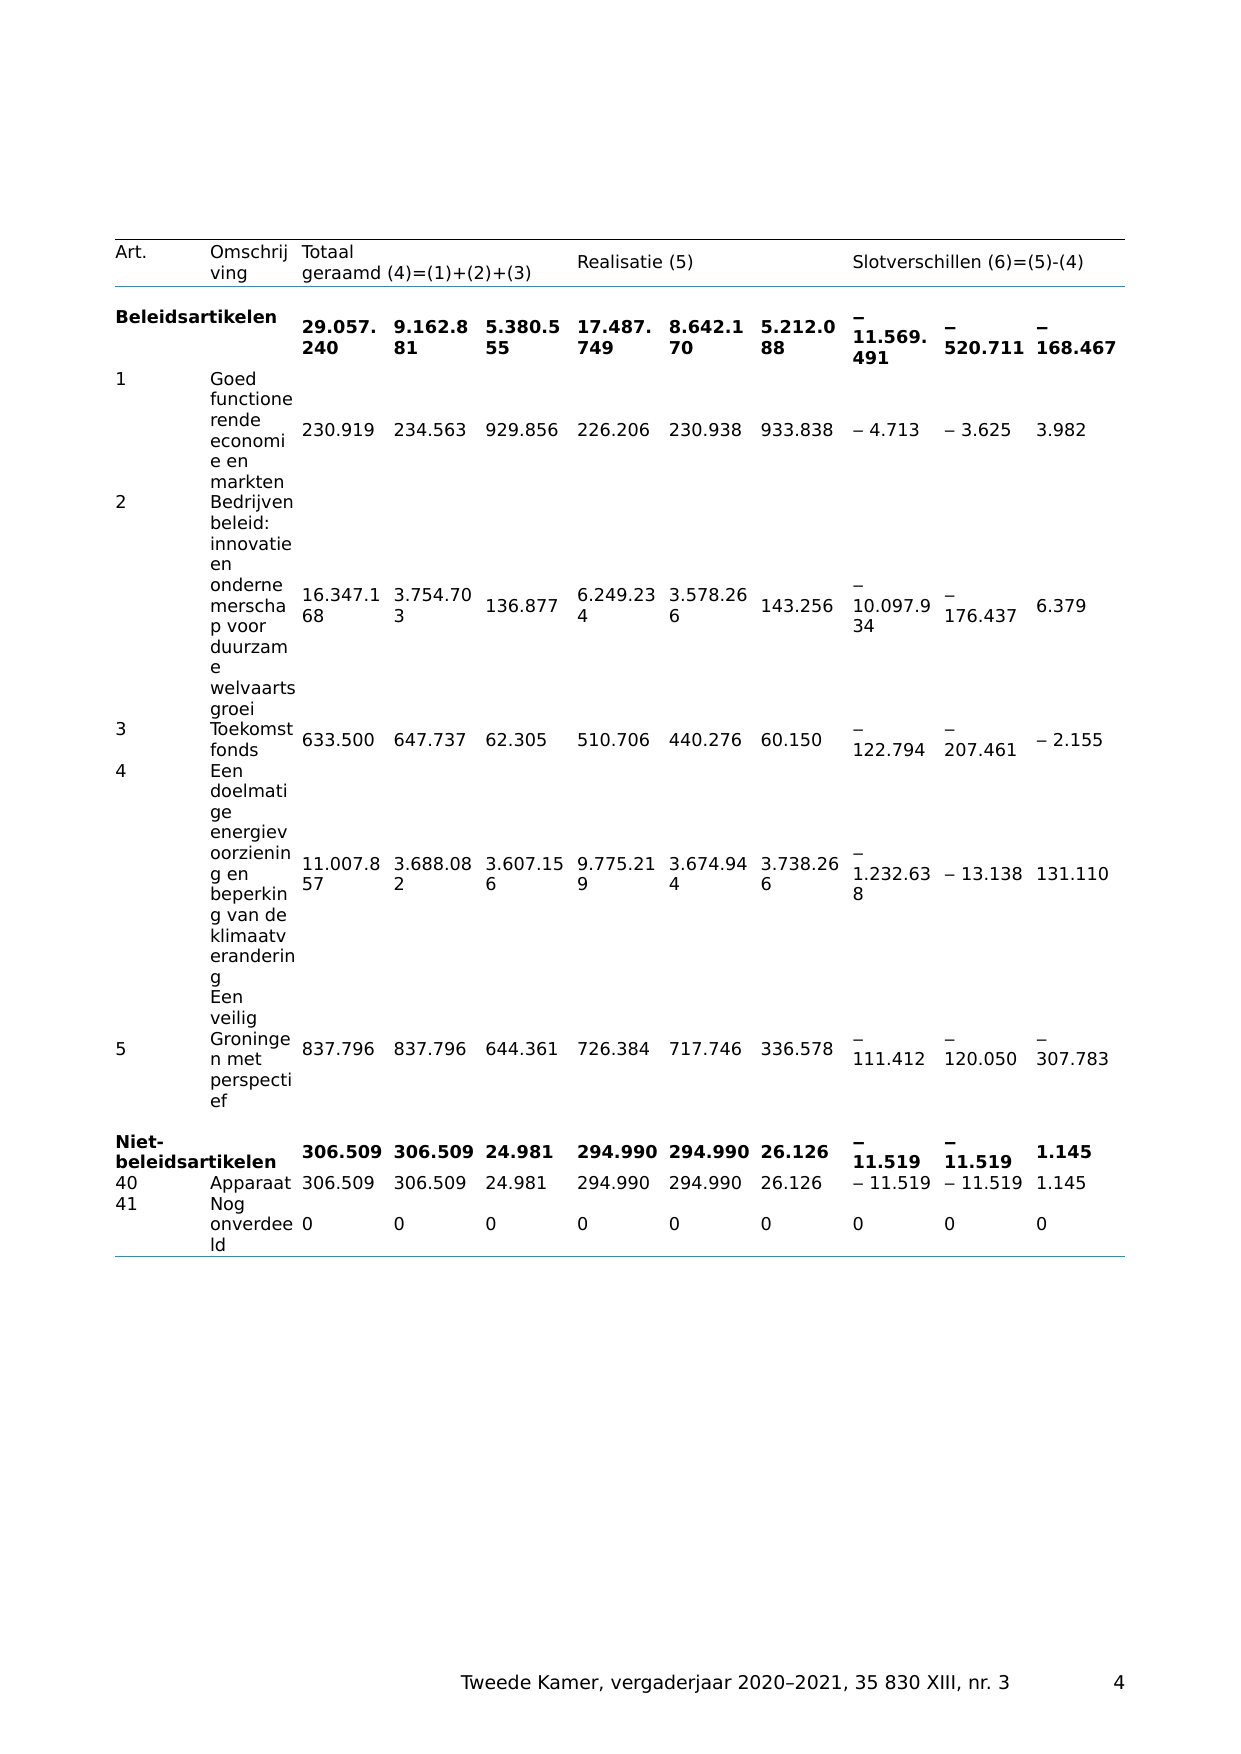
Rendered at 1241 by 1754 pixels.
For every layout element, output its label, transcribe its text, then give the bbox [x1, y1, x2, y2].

table_cell [758, 1111, 849, 1132]
table_cell 26.126 [758, 1132, 849, 1173]
table_cell ‒ 11.519 [941, 1132, 1033, 1173]
table_cell Nog onverdeeld [207, 1194, 299, 1256]
table_cell 3.674.944 [666, 761, 757, 987]
table_cell 11.007.857 [299, 761, 390, 987]
table_cell 633.500 [299, 719, 390, 761]
table_cell 3.982 [1033, 369, 1125, 492]
table_cell 6.249.234 [574, 493, 666, 719]
table_cell Omschrijving [207, 240, 299, 286]
table_cell 294.990 [574, 1132, 666, 1173]
table_cell 3.754.703 [390, 493, 482, 719]
table_cell 929.856 [482, 369, 574, 492]
table_cell ‒ 11.519 [849, 1132, 941, 1173]
table_cell [849, 1111, 941, 1132]
table_cell 24.981 [482, 1132, 574, 1173]
table_cell 41 [115, 1194, 207, 1256]
table_cell 0 [574, 1194, 666, 1256]
table_header Wijziging van de begrotingsstaat van het Ministerie van Economische Zaken en Klimaat (XIII) voor het jaar 2020 (Slotwet) (Bedragen x € 1.000) [115, 191, 1125, 239]
table_cell Een veilig Groningen met perspectief [207, 988, 299, 1111]
table_cell 644.361 [482, 988, 574, 1111]
table_cell ‒ 11.519 [941, 1173, 1033, 1194]
table_cell Totaal geraamd (4)=(1)+(2)+(3) [299, 240, 574, 286]
table_cell 9.162.881 [390, 307, 482, 369]
table_cell [1033, 1111, 1125, 1132]
table_cell 24.981 [482, 1173, 574, 1194]
table_cell [666, 1111, 757, 1132]
table_cell 234.563 [390, 369, 482, 492]
table_cell Slotverschillen (6)=(5)-(4) [849, 240, 1125, 286]
table_cell ‒ 111.412 [849, 988, 941, 1111]
table_cell ‒ 168.467 [1033, 307, 1125, 369]
table_cell 230.938 [666, 369, 757, 492]
table_cell ‒ 4.713 [849, 369, 941, 492]
table_cell 143.256 [758, 493, 849, 719]
table_cell 5.212.088 [758, 307, 849, 369]
table_cell [207, 287, 299, 307]
table_cell Art. [115, 240, 207, 286]
table_cell 0 [941, 1194, 1033, 1256]
table_cell 0 [758, 1194, 849, 1256]
table_cell Een doelmatige energievoorziening en beperking van de klimaatverandering [207, 761, 299, 987]
table_cell Bedrijvenbeleid: innovatie en ondernemerschap voor duurzame welvaartsgroei [207, 493, 299, 719]
table_cell [115, 287, 207, 307]
table_cell Niet-beleidsartikelen [115, 1132, 299, 1173]
table_cell [299, 1111, 390, 1132]
table_cell [207, 1111, 299, 1132]
table_cell ‒ 11.519 [849, 1173, 941, 1194]
table_cell ‒ 520.711 [941, 307, 1033, 369]
table_cell 3.738.266 [758, 761, 849, 987]
table_cell [666, 287, 757, 307]
table_cell [115, 1111, 207, 1132]
table_cell [941, 1111, 1033, 1132]
table_cell 1.145 [1033, 1173, 1125, 1194]
table_cell 3 [115, 719, 207, 761]
table_cell [849, 287, 941, 307]
table_cell Toekomstfonds [207, 719, 299, 761]
table_cell 933.838 [758, 369, 849, 492]
table_cell 6.379 [1033, 493, 1125, 719]
table_cell [482, 287, 574, 307]
table_cell ‒ 307.783 [1033, 988, 1125, 1111]
table_cell Goed functionerende economie en markten [207, 369, 299, 492]
table_cell 647.737 [390, 719, 482, 761]
table_cell 510.706 [574, 719, 666, 761]
table_cell 131.110 [1033, 761, 1125, 987]
table_cell Realisatie (5) [574, 240, 849, 286]
table_cell 29.057.240 [299, 307, 390, 369]
table_cell ‒ 2.155 [1033, 719, 1125, 761]
table_cell [1033, 287, 1125, 307]
table_cell 136.877 [482, 493, 574, 719]
table_cell ‒ 1.232.638 [849, 761, 941, 987]
table_cell 1.145 [1033, 1132, 1125, 1173]
table_cell 5 [115, 988, 207, 1111]
table_cell 0 [849, 1194, 941, 1256]
table_cell ‒ 122.794 [849, 719, 941, 761]
table_cell ‒ 3.625 [941, 369, 1033, 492]
table_cell ‒ 11.569.491 [849, 307, 941, 369]
table_cell 9.775.219 [574, 761, 666, 987]
table_cell 294.990 [666, 1173, 757, 1194]
table_cell [299, 287, 390, 307]
table_cell 717.746 [666, 988, 757, 1111]
table_cell 0 [1033, 1194, 1125, 1256]
table_cell 306.509 [390, 1132, 482, 1173]
table_cell 294.990 [574, 1173, 666, 1194]
table_cell 0 [299, 1194, 390, 1256]
table_cell 226.206 [574, 369, 666, 492]
table_cell [758, 287, 849, 307]
table_cell [574, 1111, 666, 1132]
table_cell 230.919 [299, 369, 390, 492]
table_cell 17.487.749 [574, 307, 666, 369]
table_cell 306.509 [299, 1132, 390, 1173]
table_cell 8.642.170 [666, 307, 757, 369]
table_cell 5.380.555 [482, 307, 574, 369]
table_cell [482, 1111, 574, 1132]
table_cell 3.607.156 [482, 761, 574, 987]
table_cell 3.578.266 [666, 493, 757, 719]
table_cell 60.150 [758, 719, 849, 761]
table_cell 336.578 [758, 988, 849, 1111]
table_cell 837.796 [390, 988, 482, 1111]
table_cell [941, 287, 1033, 307]
table_cell ‒ 10.097.934 [849, 493, 941, 719]
table_cell ‒ 13.138 [941, 761, 1033, 987]
table_cell 306.509 [299, 1173, 390, 1194]
table_cell 306.509 [390, 1173, 482, 1194]
table_cell 294.990 [666, 1132, 757, 1173]
table_cell 440.276 [666, 719, 757, 761]
table_cell [574, 287, 666, 307]
table_cell 0 [666, 1194, 757, 1256]
table_cell 16.347.168 [299, 493, 390, 719]
table_cell 0 [390, 1194, 482, 1256]
table_cell ‒ 207.461 [941, 719, 1033, 761]
table_cell 0 [482, 1194, 574, 1256]
table_cell 4 [115, 761, 207, 987]
table_cell Beleidsartikelen [115, 307, 299, 369]
table_cell ‒ 176.437 [941, 493, 1033, 719]
table_cell Apparaat [207, 1173, 299, 1194]
table_cell ‒ 120.050 [941, 988, 1033, 1111]
table_cell 1 [115, 369, 207, 492]
table_cell 26.126 [758, 1173, 849, 1194]
table_cell 3.688.082 [390, 761, 482, 987]
table_cell 837.796 [299, 988, 390, 1111]
table_cell 2 [115, 493, 207, 719]
table_cell 62.305 [482, 719, 574, 761]
table_cell 726.384 [574, 988, 666, 1111]
table_cell [390, 1111, 482, 1132]
table_cell 40 [115, 1173, 207, 1194]
table_cell [390, 287, 482, 307]
